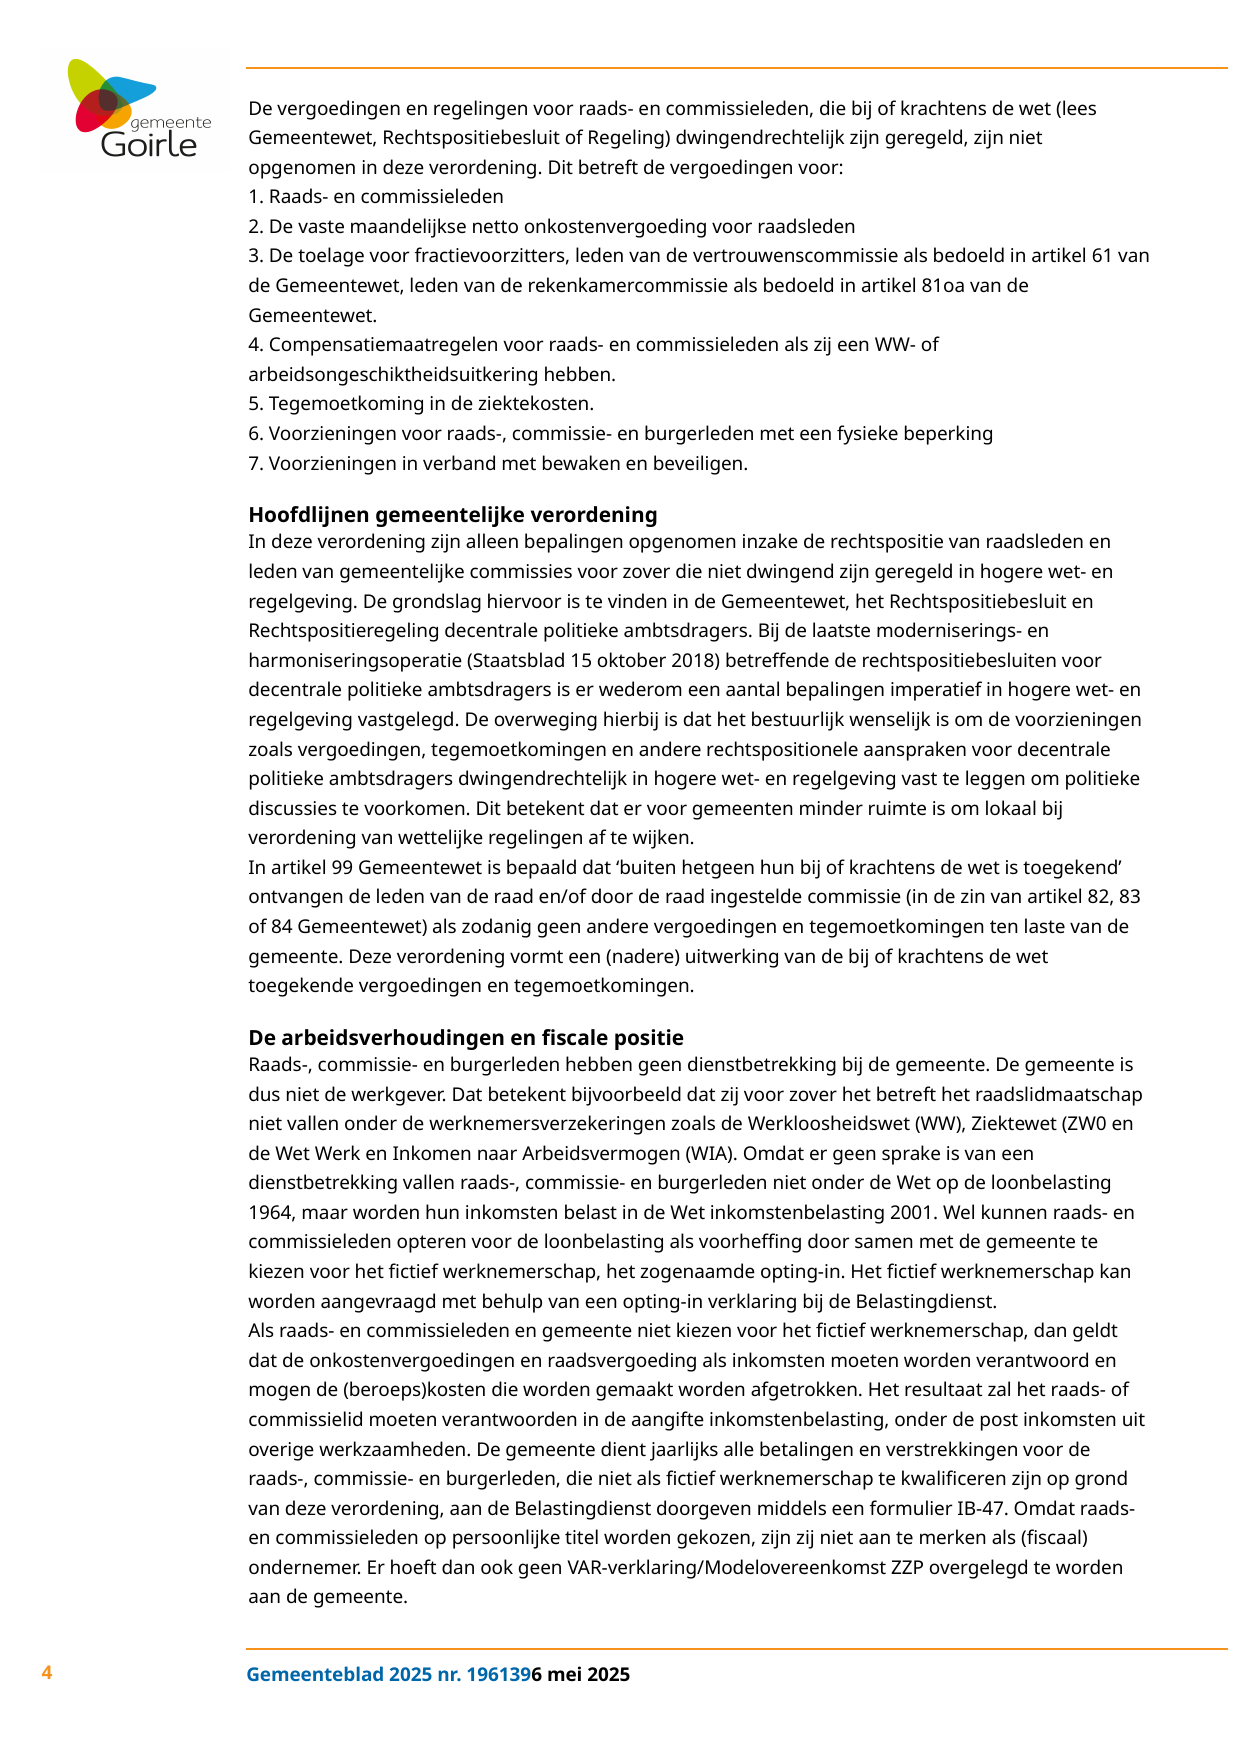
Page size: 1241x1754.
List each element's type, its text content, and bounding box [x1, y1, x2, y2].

text 1. Raads- en commissieleden [248, 183, 1152, 209]
text Als raads- en commissieleden en gemeente niet kiezen voor het fictief werknemerschap, dan geldt dat de onkostenvergoedingen en raadsvergoeding als inkomsten moeten worden verantwoord en mogen de (beroeps)kosten die worden gemaakt worden afgetrokken. Het resultaat zal het raads- of commissielid moeten verantwoorden in de aangifte inkomstenbelasting, onder de post inkomsten uit overige werkzaamheden. De gemeente dient jaarlijks alle betalingen en verstrekkingen voor de raads-, commissie- en burgerleden, die niet als fictief werknemerschap te kwalificeren zijn op grond van deze verordening, aan de Belastingdienst doorgeven middels een formulier IB-47. Omdat raads- en commissieleden op persoonlijke titel worden gekozen, zijn zij niet aan te merken als (fiscaal) ondernemer. Er hoeft dan ook geen VAR-verklaring/Modelovereenkomst ZZP overgelegd te worden aan de gemeente. [248, 1317, 1152, 1609]
text De vergoedingen en regelingen voor raads- en commissieleden, die bij of krachtens de wet (lees Gemeentewet, Rechtspositiebesluit of Regeling) dwingendrechtelijk zijn geregeld, zijn niet opgenomen in deze verordening. Dit betreft de vergoedingen voor: [248, 95, 1152, 180]
picture [41, 47, 231, 172]
text In artikel 99 Gemeentewet is bepaald dat ‘buiten hetgeen hun bij of krachtens de wet is toegekend’ ontvangen de leden van de raad en/of door de raad ingestelde commissie (in de zin van artikel 82, 83 of 84 Gemeentewet) als zodanig geen andere vergoedingen en tegemoetkomingen ten laste van de gemeente. Deze verordening vormt een (nadere) uitwerking van de bij of krachtens de wet toegekende vergoedingen en tegemoetkomingen. [248, 854, 1152, 998]
text Hoofdlijnen gemeentelijke verordening [248, 500, 1152, 529]
text 5. Tegemoetkoming in de ziektekosten. [248, 391, 1152, 416]
text 7. Voorzieningen in verband met bewaken en beveiligen. [248, 450, 1152, 476]
text 2. De vaste maandelijkse netto onkostenvergoeding voor raadsleden [248, 213, 1152, 239]
text In deze verordening zijn alleen bepalingen opgenomen inzake de rechtspositie van raadsleden en leden van gemeentelijke commissies voor zover die niet dwingend zijn geregeld in hogere wet- en regelgeving. De grondslag hiervoor is te vinden in de Gemeentewet, het Rechtspositiebesluit en Rechtspositieregeling decentrale politieke ambtsdragers. Bij de laatste moderniserings- en harmoniseringsoperatie (Staatsblad 15 oktober 2018) betreffende de rechtspositiebesluiten voor decentrale politieke ambtsdragers is er wederom een aantal bepalingen imperatief in hogere wet- en regelgeving vastgelegd. De overweging hierbij is dat het bestuurlijk wenselijk is om de voorzieningen zoals vergoedingen, tegemoetkomingen en andere rechtspositionele aanspraken voor decentrale politieke ambtsdragers dwingendrechtelijk in hogere wet- en regelgeving vast te leggen om politieke discussies te voorkomen. Dit betekent dat er voor gemeenten minder ruimte is om lokaal bij verordening van wettelijke regelingen af te wijken. [248, 529, 1152, 850]
text De arbeidsverhoudingen en fiscale positie [248, 1023, 1152, 1051]
text Raads-, commissie- en burgerleden hebben geen dienstbetrekking bij de gemeente. De gemeente is dus niet de werkgever. Dat betekent bijvoorbeeld dat zij voor zover het betreft het raadslidmaatschap niet vallen onder de werknemersverzekeringen zoals de Werkloosheidswet (WW), Ziektewet (ZW0 en de Wet Werk en Inkomen naar Arbeidsvermogen (WIA). Omdat er geen sprake is van een dienstbetrekking vallen raads-, commissie- en burgerleden niet onder de Wet op de loonbelasting 1964, maar worden hun inkomsten belast in de Wet inkomstenbelasting 2001. Wel kunnen raads- en commissieleden opteren voor de loonbelasting als voorheffing door samen met de gemeente te kiezen voor het fictief werknemerschap, het zogenaamde opting-in. Het fictief werknemerschap kan worden aangevraagd met behulp van een opting-in verklaring bij de Belastingdienst. [248, 1051, 1152, 1314]
text 3. De toelage voor fractievoorzitters, leden van de vertrouwenscommissie als bedoeld in artikel 61 van de Gemeentewet, leden van de rekenkamercommissie als bedoeld in artikel 81oa van de Gemeentewet. [248, 243, 1152, 328]
text 4. Compensatiemaatregelen voor raads- en commissieleden als zij een WW- of arbeidsongeschiktheidsuitkering hebben. [248, 331, 1152, 387]
text 6. Voorzieningen voor raads-, commissie- en burgerleden met een fysieke beperking [248, 420, 1152, 446]
